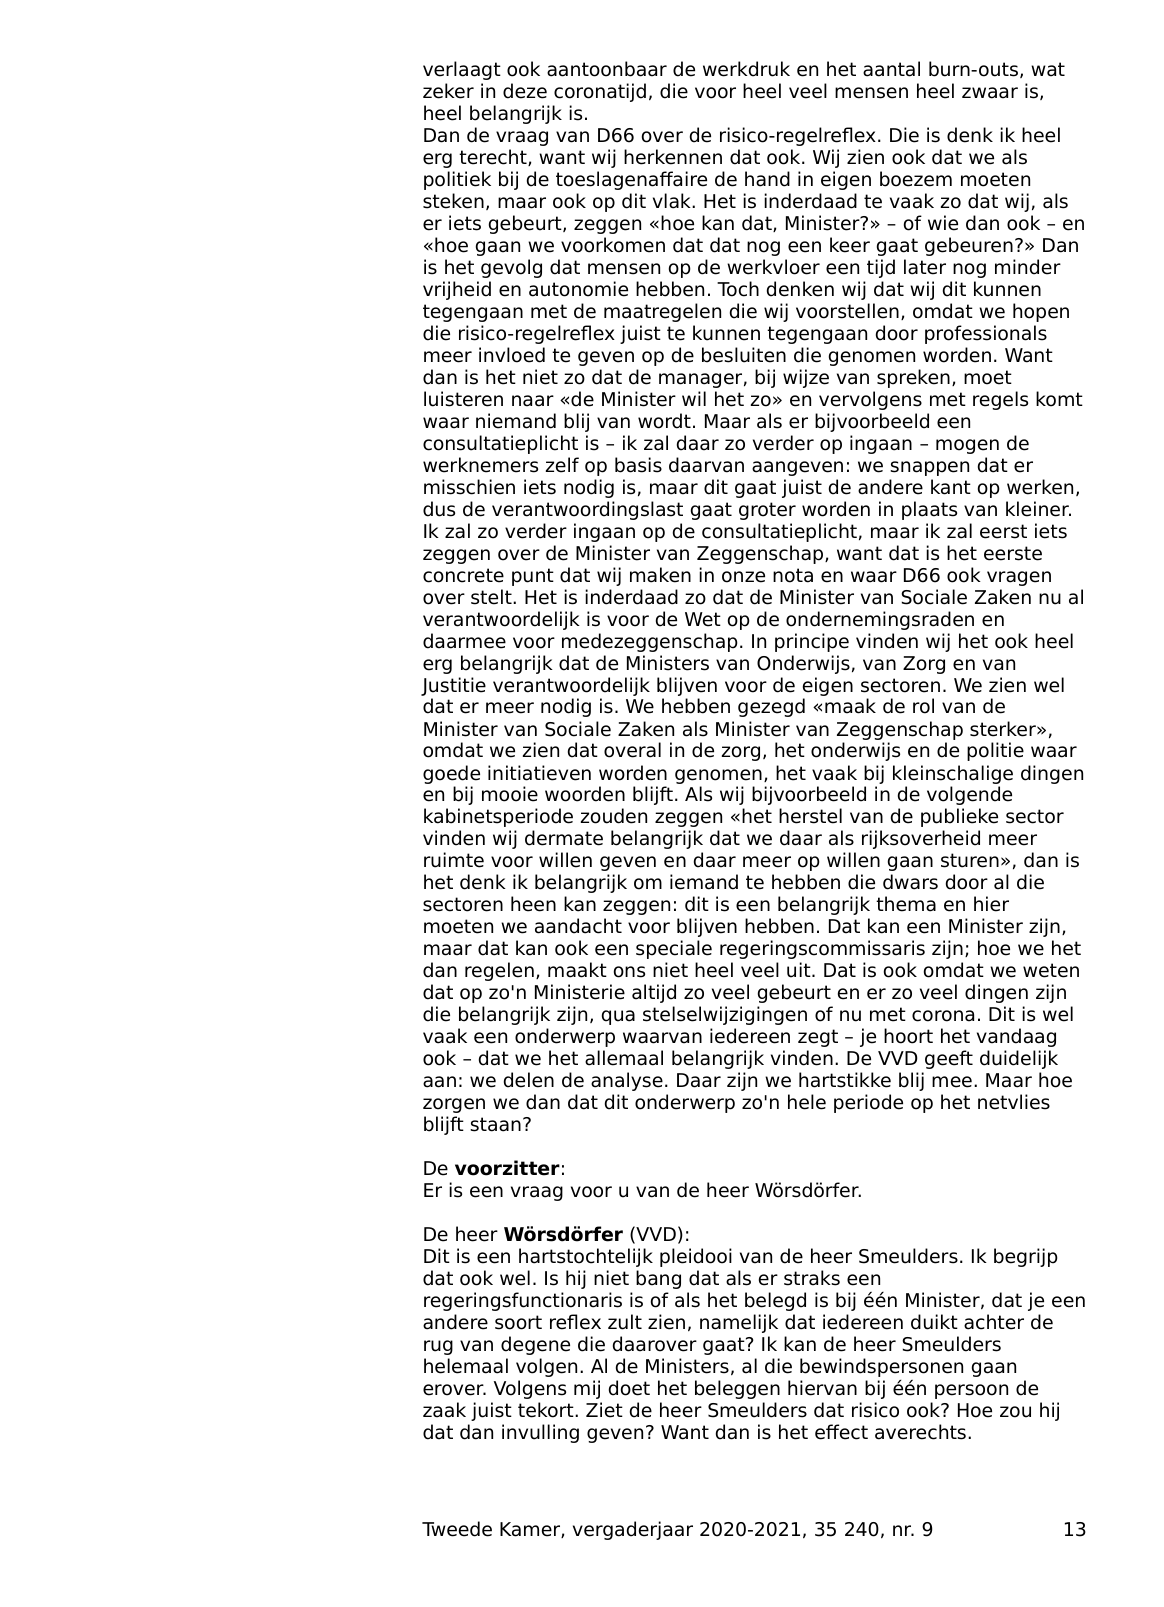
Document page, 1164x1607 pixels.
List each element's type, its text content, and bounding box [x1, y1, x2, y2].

text De heer Wörsdörfer (VVD): [422, 1224, 1087, 1246]
text De voorzitter: [422, 1158, 1087, 1180]
text Dit is een hartstochtelijk pleidooi van de heer Smeulders. Ik begrijp dat ook wel. Is hij niet bang dat als er straks een regeringsfunctionaris is of als het belegd is bij één Minister, dat je een andere soort reflex zult zien, namelijk dat iedereen duikt achter de rug van degene die daarover gaat? Ik kan de heer Smeulders helemaal volgen. Al de Ministers, al die bewindspersonen gaan erover. Volgens mij doet het beleggen hiervan bij één persoon de zaak juist tekort. Ziet de heer Smeulders dat risico ook? Hoe zou hij dat dan invulling geven? Want dan is het effect averechts. [422, 1246, 1087, 1444]
text verlaagt ook aantoonbaar de werkdruk en het aantal burn-outs, wat zeker in deze coronatijd, die voor heel veel mensen heel zwaar is, heel belangrijk is. [422, 59, 1087, 125]
text Ik zal zo verder ingaan op de consultatieplicht, maar ik zal eerst iets zeggen over de Minister van Zeggenschap, want dat is het eerste concrete punt dat wij maken in onze nota en waar D66 ook vragen over stelt. Het is inderdaad zo dat de Minister van Sociale Zaken nu al verantwoordelijk is voor de Wet op de ondernemingsraden en daarmee voor medezeggenschap. In principe vinden wij het ook heel erg belangrijk dat de Ministers van Onderwijs, van Zorg en van Justitie verantwoordelijk blijven voor de eigen sectoren. We zien wel dat er meer nodig is. We hebben gezegd «maak de rol van de Minister van Sociale Zaken als Minister van Zeggenschap sterker», omdat we zien dat overal in de zorg, het onderwijs en de politie waar goede initiatieven worden genomen, het vaak bij kleinschalige dingen en bij mooie woorden blijft. Als wij bijvoorbeeld in de volgende kabinetsperiode zouden zeggen «het herstel van de publieke sector vinden wij dermate belangrijk dat we daar als rijksoverheid meer ruimte voor willen geven en daar meer op willen gaan sturen», dan is het denk ik belangrijk om iemand te hebben die dwars door al die sectoren heen kan zeggen: dit is een belangrijk thema en hier moeten we aandacht voor blijven hebben. Dat kan een Minister zijn, maar dat kan ook een speciale regeringscommissaris zijn; hoe we het dan regelen, maakt ons niet heel veel uit. Dat is ook omdat we weten dat op zo'n Ministerie altijd zo veel gebeurt en er zo veel dingen zijn die belangrijk zijn, qua stelselwijzigingen of nu met corona. Dit is wel vaak een onderwerp waarvan iedereen zegt – je hoort het vandaag ook – dat we het allemaal belangrijk vinden. De VVD geeft duidelijk aan: we delen de analyse. Daar zijn we hartstikke blij mee. Maar hoe zorgen we dan dat dit onderwerp zo'n hele periode op het netvlies blijft staan? [422, 521, 1087, 1136]
text Er is een vraag voor u van de heer Wörsdörfer. [422, 1180, 1087, 1202]
text Dan de vraag van D66 over de risico-regelreflex. Die is denk ik heel erg terecht, want wij herkennen dat ook. Wij zien ook dat we als politiek bij de toeslagenaffaire de hand in eigen boezem moeten steken, maar ook op dit vlak. Het is inderdaad te vaak zo dat wij, als er iets gebeurt, zeggen «hoe kan dat, Minister?» – of wie dan ook – en «hoe gaan we voorkomen dat dat nog een keer gaat gebeuren?» Dan is het gevolg dat mensen op de werkvloer een tijd later nog minder vrijheid en autonomie hebben. Toch denken wij dat wij dit kunnen tegengaan met de maatregelen die wij voorstellen, omdat we hopen die risico-regelreflex juist te kunnen tegengaan door professionals meer invloed te geven op de besluiten die genomen worden. Want dan is het niet zo dat de manager, bij wijze van spreken, moet luisteren naar «de Minister wil het zo» en vervolgens met regels komt waar niemand blij van wordt. Maar als er bijvoorbeeld een consultatieplicht is – ik zal daar zo verder op ingaan – mogen de werknemers zelf op basis daarvan aangeven: we snappen dat er misschien iets nodig is, maar dit gaat juist de andere kant op werken, dus de verantwoordingslast gaat groter worden in plaats van kleiner. [422, 125, 1087, 521]
